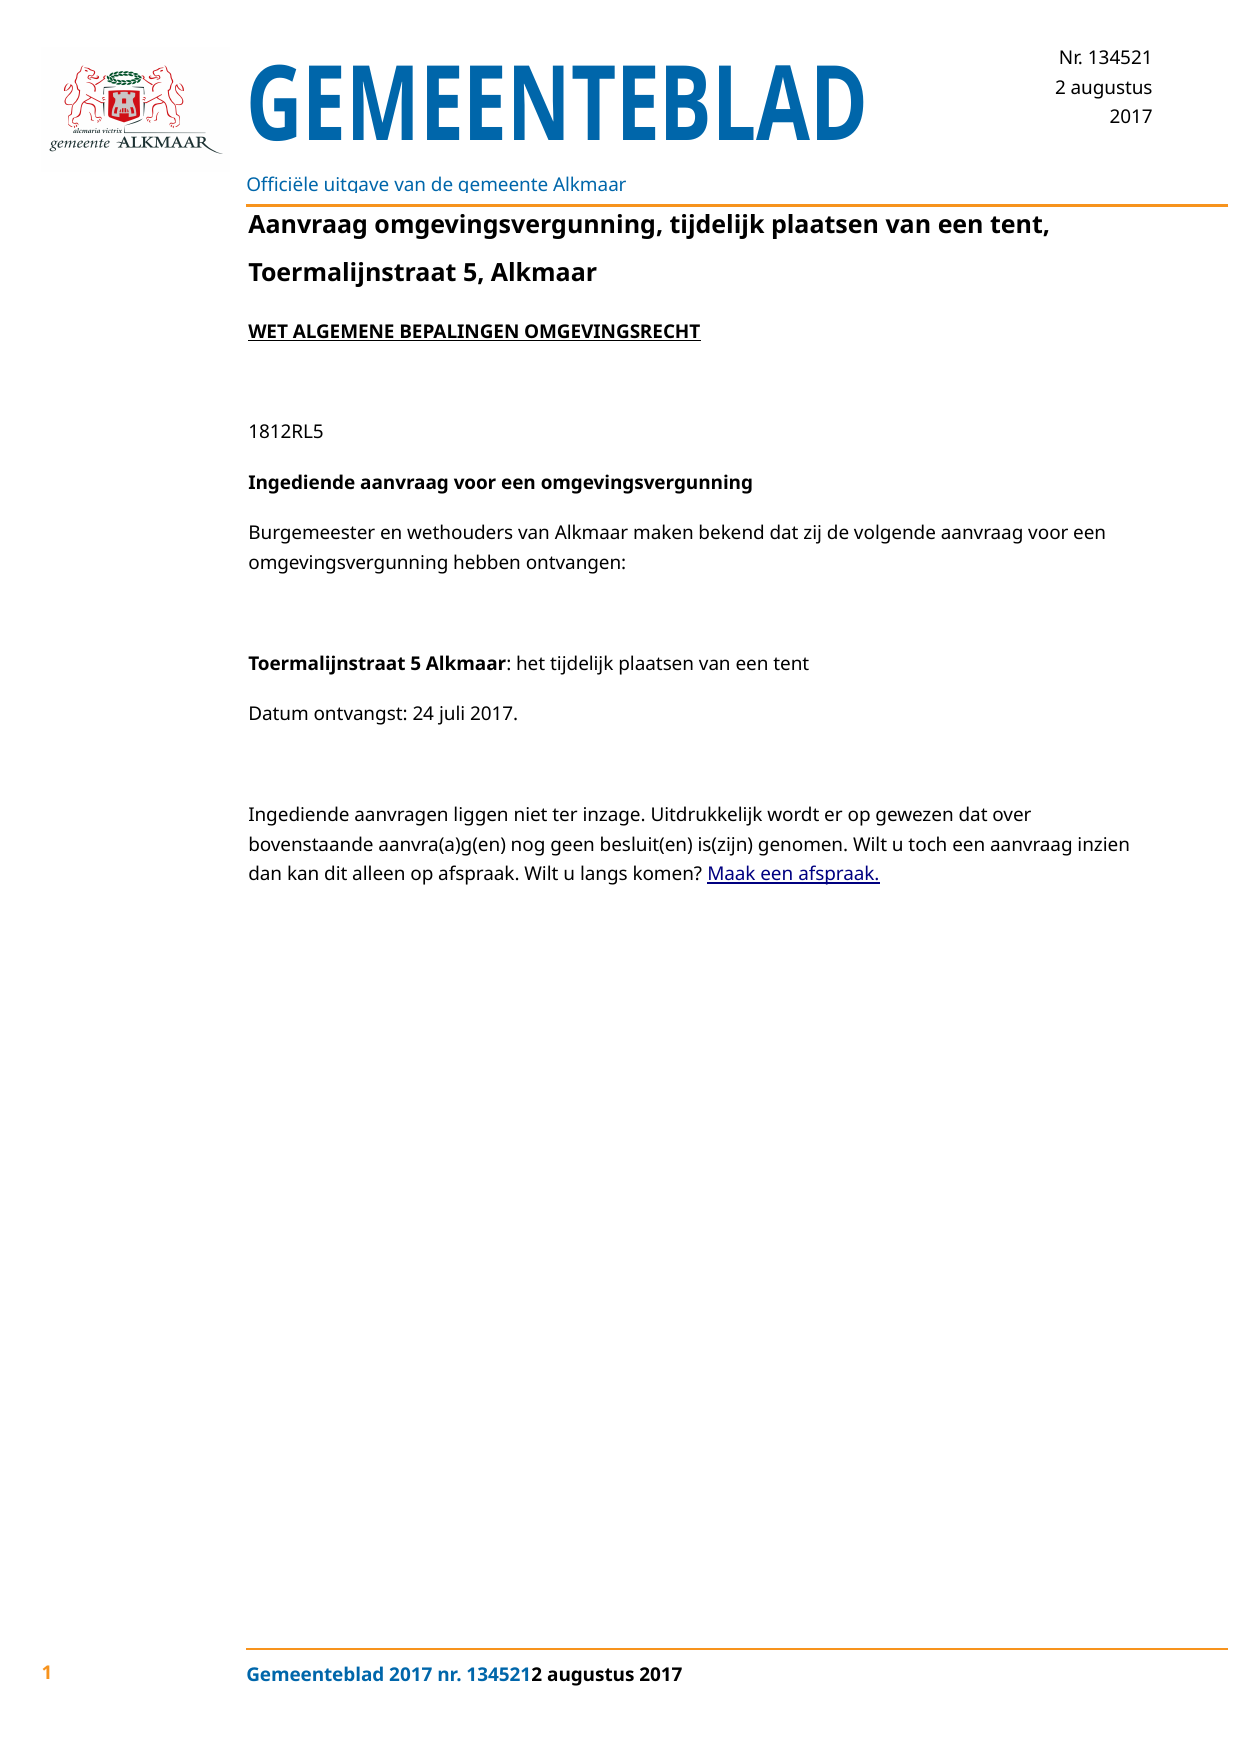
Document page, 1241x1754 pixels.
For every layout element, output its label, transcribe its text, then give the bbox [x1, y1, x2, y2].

picture [41, 47, 231, 172]
text 1812RL5 [248, 419, 1152, 444]
text Aanvraag omgevingsvergunning, tijdelijk plaatsen van een tent, Toermalijnstraat 5, Alkmaar [248, 207, 1152, 288]
text Ingediende aanvragen liggen niet ter inzage. Uitdrukkelijk wordt er op gewezen dat over bovenstaande aanvra(a)g(en) nog geen besluit(en) is(zijn) genomen. Wilt u toch een aanvraag inzien dan kan dit alleen op afspraak. Wilt u langs komen? Maak een afspraak. [248, 801, 1152, 886]
text Ingediende aanvraag voor een omgevingsvergunning [248, 469, 1152, 495]
text Datum ontvangst: 24 juli 2017. [248, 700, 1152, 726]
text WET ALGEMENE BEPALINGEN OMGEVINGSRECHT [248, 318, 1152, 344]
text Toermalijnstraat 5 Alkmaar: het tijdelijk plaatsen van een tent [248, 650, 1152, 676]
text Burgemeester en wethouders van Alkmaar maken bekend dat zij de volgende aanvraag voor een omgevingsvergunning hebben ontvangen: [248, 519, 1152, 575]
